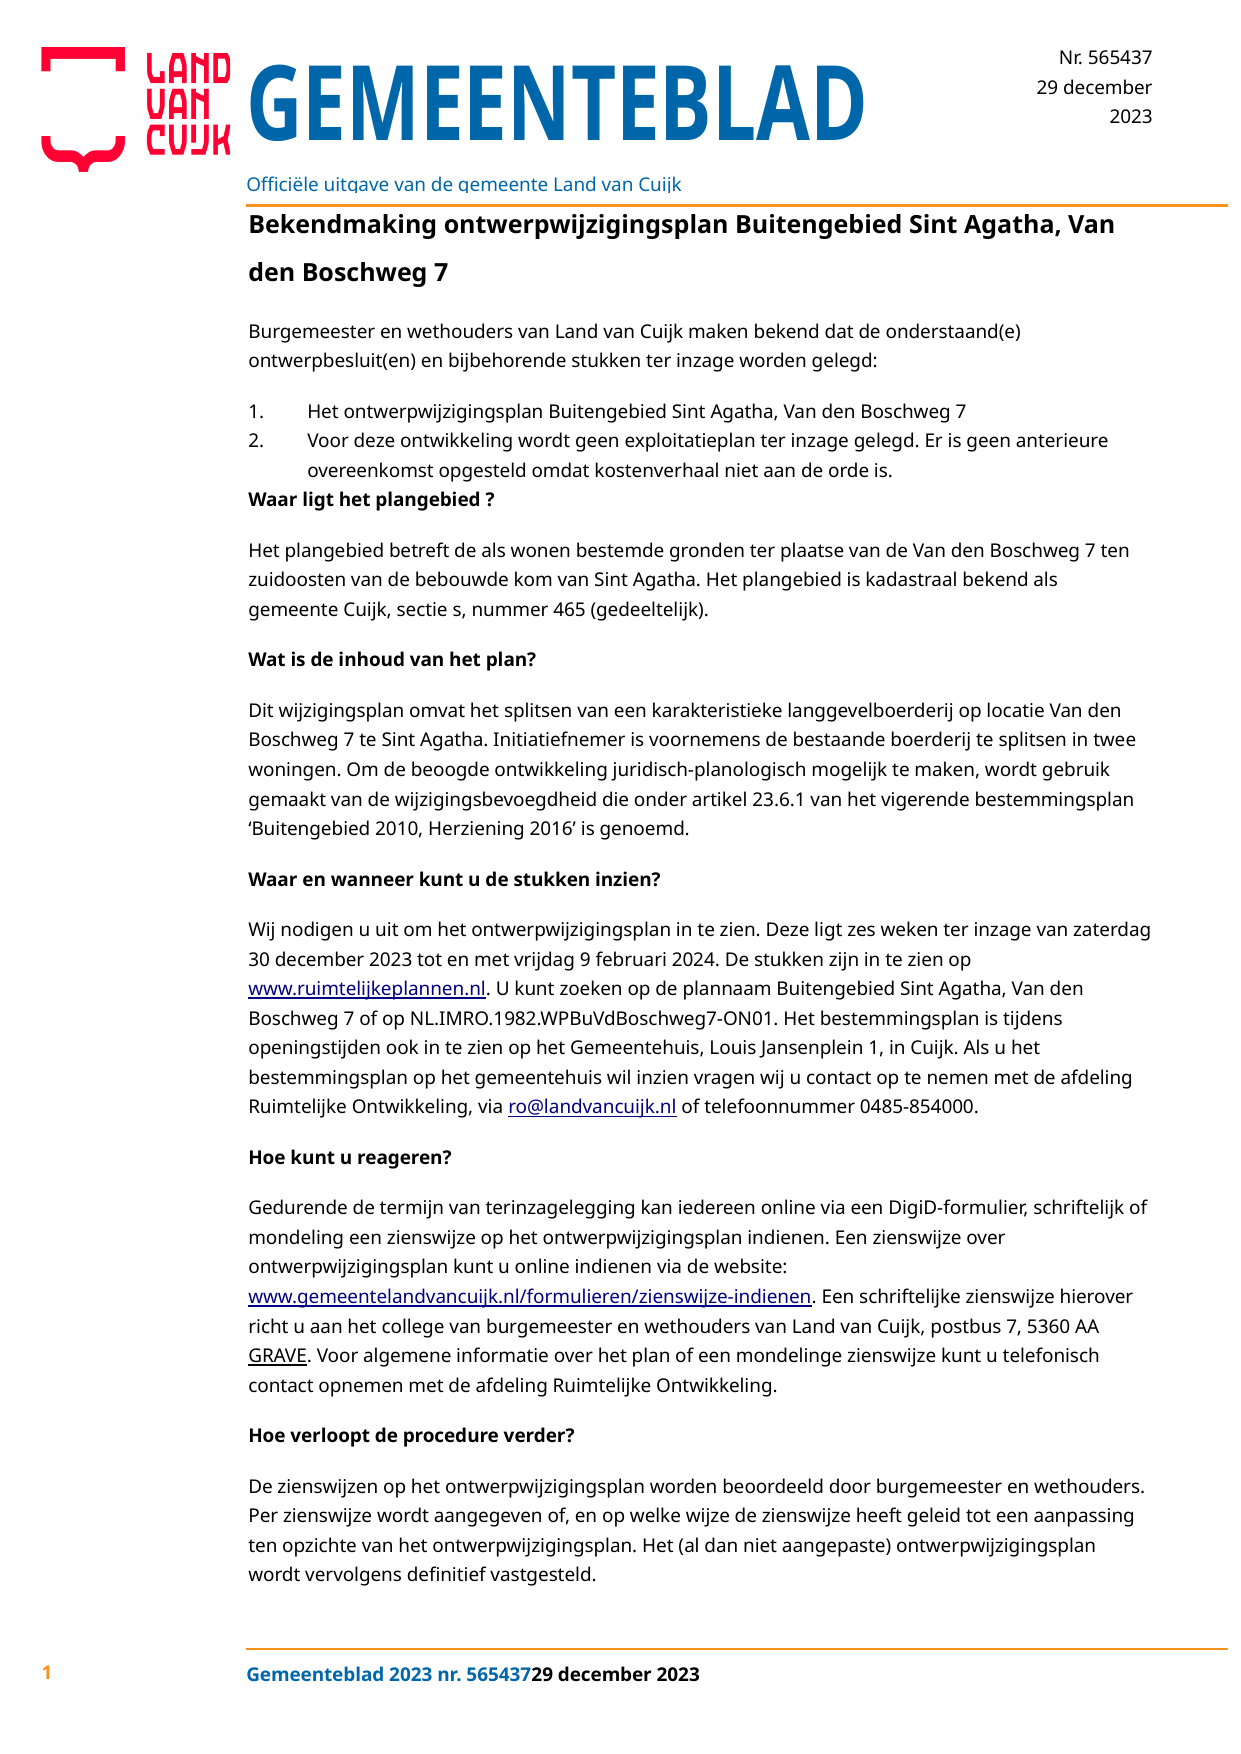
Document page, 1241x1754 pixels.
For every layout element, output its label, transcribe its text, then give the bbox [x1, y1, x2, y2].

text Wij nodigen u uit om het ontwerpwijzigingsplan in te zien. Deze ligt zes weken ter inzage van zaterdag 30 december 2023 tot en met vrijdag 9 februari 2024. De stukken zijn in te zien op www.ruimtelijkeplannen.nl. U kunt zoeken op de plannaam Buitengebied Sint Agatha, Van den Boschweg 7 of op NL.IMRO.1982.WPBuVdBoschweg7-ON01. Het bestemmingsplan is tijdens openingstijden ook in te zien op het Gemeentehuis, Louis Jansenplein 1, in Cuijk. Als u het bestemmingsplan op het gemeentehuis wil inzien vragen wij u contact op te nemen met de afdeling Ruimtelijke Ontwikkeling, via ro@landvancuijk.nl of telefoonnummer 0485-854000. [248, 916, 1152, 1119]
text Waar en wanneer kunt u de stukken inzien? [248, 866, 1152, 892]
list Voor deze ontwikkeling wordt geen exploitatieplan ter inzage gelegd. Er is geen anterieure overeenkomst opgesteld omdat kostenverhaal niet aan de orde is. [248, 427, 1152, 483]
text De zienswijzen op het ontwerpwijzigingsplan worden beoordeeld door burgemeester en wethouders. Per zienswijze wordt aangegeven of, en op welke wijze de zienswijze heeft geleid tot een aanpassing ten opzichte van het ontwerpwijzigingsplan. Het (al dan niet aangepaste) ontwerpwijzigingsplan wordt vervolgens definitief vastgesteld. [248, 1473, 1152, 1587]
text Bekendmaking ontwerpwijzigingsplan Buitengebied Sint Agatha, Van den Boschweg 7 [248, 207, 1152, 288]
text Dit wijzigingsplan omvat het splitsen van een karakteristieke langgevelboerderij op locatie Van den Boschweg 7 te Sint Agatha. Initiatiefnemer is voornemens de bestaande boerderij te splitsen in twee woningen. Om de beoogde ontwikkeling juridisch-planologisch mogelijk te maken, wordt gebruik gemaakt van de wijzigingsbevoegdheid die onder artikel 23.6.1 van het vigerende bestemmingsplan ‘Buitengebied 2010, Herziening 2016’ is genoemd. [248, 697, 1152, 841]
text Hoe verloopt de procedure verder? [248, 1422, 1152, 1448]
text Gedurende de termijn van terinzagelegging kan iedereen online via een DigiD-formulier, schriftelijk of mondeling een zienswijze op het ontwerpwijzigingsplan indienen. Een zienswijze over ontwerpwijzigingsplan kunt u online indienen via de website: www.gemeentelandvancuijk.nl/formulieren/zienswijze-indienen. Een schriftelijke zienswijze hierover richt u aan het college van burgemeester en wethouders van Land van Cuijk, postbus 7, 5360 AA GRAVE. Voor algemene informatie over het plan of een mondelinge zienswijze kunt u telefonisch contact opnemen met de afdeling Ruimtelijke Ontwikkeling. [248, 1194, 1152, 1398]
text Hoe kunt u reageren? [248, 1144, 1152, 1170]
picture [41, 47, 231, 172]
text Wat is de inhoud van het plan? [248, 647, 1152, 672]
list Het ontwerpwijzigingsplan Buitengebied Sint Agatha, Van den Boschweg 7 [248, 398, 1152, 424]
text Burgemeester en wethouders van Land van Cuijk maken bekend dat de onderstaand(e) ontwerpbesluit(en) en bijbehorende stukken ter inzage worden gelegd: [248, 318, 1152, 373]
text Waar ligt het plangebied ? [248, 487, 1152, 512]
text Het plangebied betreft de als wonen bestemde gronden ter plaatse van de Van den Boschweg 7 ten zuidoosten van de bebouwde kom van Sint Agatha. Het plangebied is kadastraal bekend als gemeente Cuijk, sectie s, nummer 465 (gedeeltelijk). [248, 537, 1152, 622]
